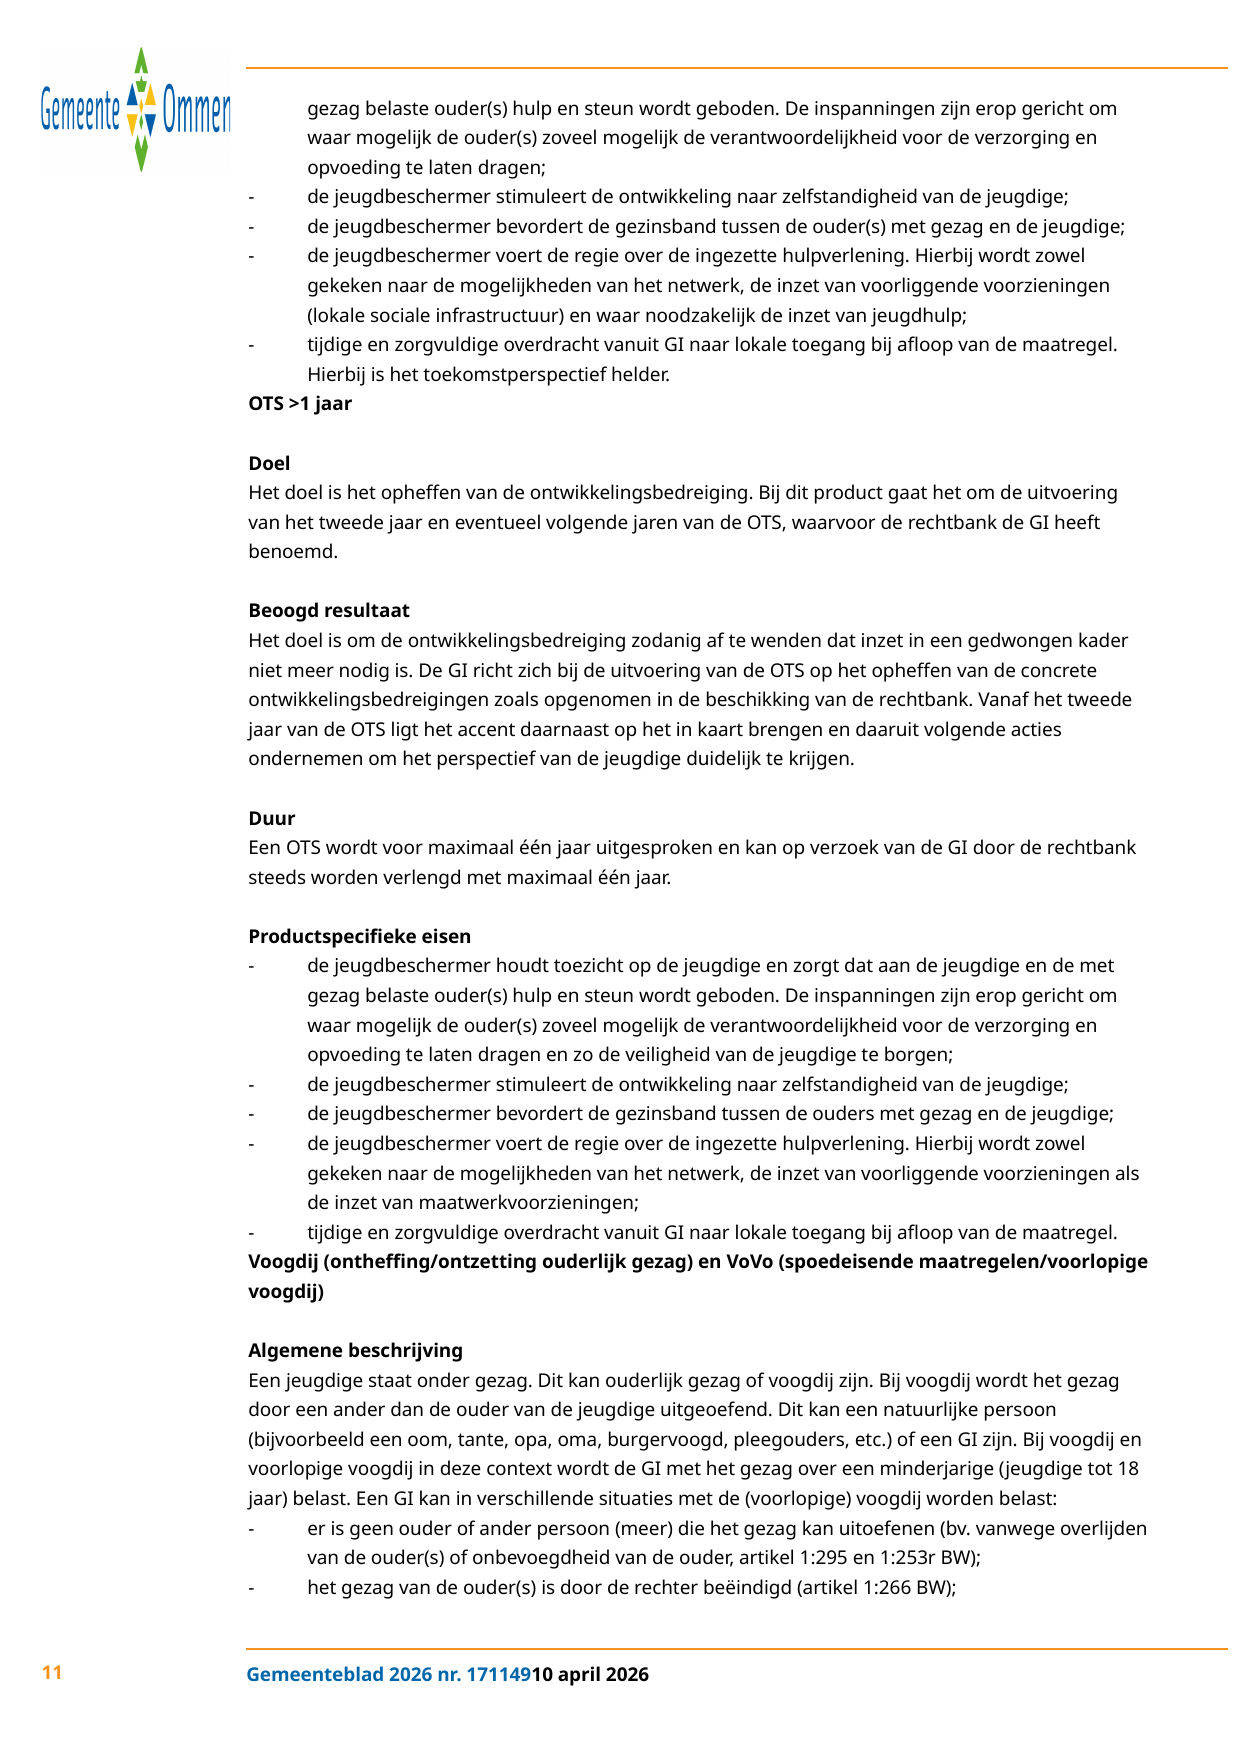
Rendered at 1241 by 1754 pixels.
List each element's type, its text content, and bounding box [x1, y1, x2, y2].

list de jeugdbeschermer voert de regie over de ingezette hulpverlening. Hierbij wordt zowel gekeken naar de mogelijkheden van het netwerk, de inzet van voorliggende voorzieningen als de inzet van maatwerkvoorzieningen; [248, 1130, 1152, 1215]
list de jeugdbeschermer voert de regie over de ingezette hulpverlening. Hierbij wordt zowel gekeken naar de mogelijkheden van het netwerk, de inzet van voorliggende voorzieningen (lokale sociale infrastructuur) en waar noodzakelijk de inzet van jeugdhulp; [248, 243, 1152, 328]
list de jeugdbeschermer stimuleert de ontwikkeling naar zelfstandigheid van de jeugdige; [248, 183, 1152, 209]
list de jeugdbeschermer bevordert de gezinsband tussen de ouder(s) met gezag en de jeugdige; [248, 213, 1152, 239]
list de jeugdbeschermer bevordert de gezinsband tussen de ouders met gezag en de jeugdige; [248, 1101, 1152, 1126]
text Het doel is om de ontwikkelingsbedreiging zodanig af te wenden dat inzet in een gedwongen kader niet meer nodig is. De GI richt zich bij de uitvoering van de OTS op het opheffen van de concrete ontwikkelingsbedreigingen zoals opgenomen in de beschikking van de rechtbank. Vanaf het tweede jaar van de OTS ligt het accent daarnaast op het in kaart brengen en daaruit volgende acties ondernemen om het perspectief van de jeugdige duidelijk te krijgen. [248, 627, 1152, 771]
text Algemene beschrijving [248, 1337, 1152, 1363]
list de jeugdbeschermer houdt toezicht op de jeugdige en zorgt dat aan de jeugdige en de met gezag belaste ouder(s) hulp en steun wordt geboden. De inspanningen zijn erop gericht om waar mogelijk de ouder(s) zoveel mogelijk de verantwoordelijkheid voor de verzorging en opvoeding te laten dragen en zo de veiligheid van de jeugdige te borgen; [248, 953, 1152, 1067]
list tijdige en zorgvuldige overdracht vanuit GI naar lokale toegang bij afloop van de maatregel. Hierbij is het toekomstperspectief helder. [248, 331, 1152, 387]
text Beoogd resultaat [248, 598, 1152, 623]
text Voogdij (ontheffing/ontzetting ouderlijk gezag) en VoVo (spoedeisende maatregelen/voorlopige voogdij) [248, 1248, 1152, 1304]
text Doel [248, 450, 1152, 476]
text Een jeugdige staat onder gezag. Dit kan ouderlijk gezag of voogdij zijn. Bij voogdij wordt het gezag door een ander dan de ouder van de jeugdige uitgeoefend. Dit kan een natuurlijke persoon (bijvoorbeeld een oom, tante, opa, oma, burgervoogd, pleegouders, etc.) of een GI zijn. Bij voogdij en voorlopige voogdij in deze context wordt de GI met het gezag over een minderjarige (jeugdige tot 18 jaar) belast. Een GI kan in verschillende situaties met de (voorlopige) voogdij worden belast: [248, 1367, 1152, 1511]
picture [41, 47, 231, 172]
text Het doel is het opheffen van de ontwikkelingsbedreiging. Bij dit product gaat het om de uitvoering van het tweede jaar en eventueel volgende jaren van de OTS, waarvoor de rechtbank de GI heeft benoemd. [248, 479, 1152, 564]
text Productspecifieke eisen [248, 923, 1152, 949]
list gezag belaste ouder(s) hulp en steun wordt geboden. De inspanningen zijn erop gericht om waar mogelijk de ouder(s) zoveel mogelijk de verantwoordelijkheid voor de verzorging en opvoeding te laten dragen; [248, 95, 1152, 180]
list er is geen ouder of ander persoon (meer) die het gezag kan uitoefenen (bv. vanwege overlijden van de ouder(s) of onbevoegdheid van de ouder, artikel 1:295 en 1:253r BW); [248, 1515, 1152, 1570]
text Duur [248, 805, 1152, 831]
text Een OTS wordt voor maximaal één jaar uitgesproken en kan op verzoek van de GI door de rechtbank steeds worden verlengd met maximaal één jaar. [248, 834, 1152, 890]
list tijdige en zorgvuldige overdracht vanuit GI naar lokale toegang bij afloop van de maatregel. [248, 1219, 1152, 1245]
list de jeugdbeschermer stimuleert de ontwikkeling naar zelfstandigheid van de jeugdige; [248, 1071, 1152, 1097]
list het gezag van de ouder(s) is door de rechter beëindigd (artikel 1:266 BW); [248, 1574, 1152, 1600]
text OTS >1 jaar [248, 391, 1152, 416]
